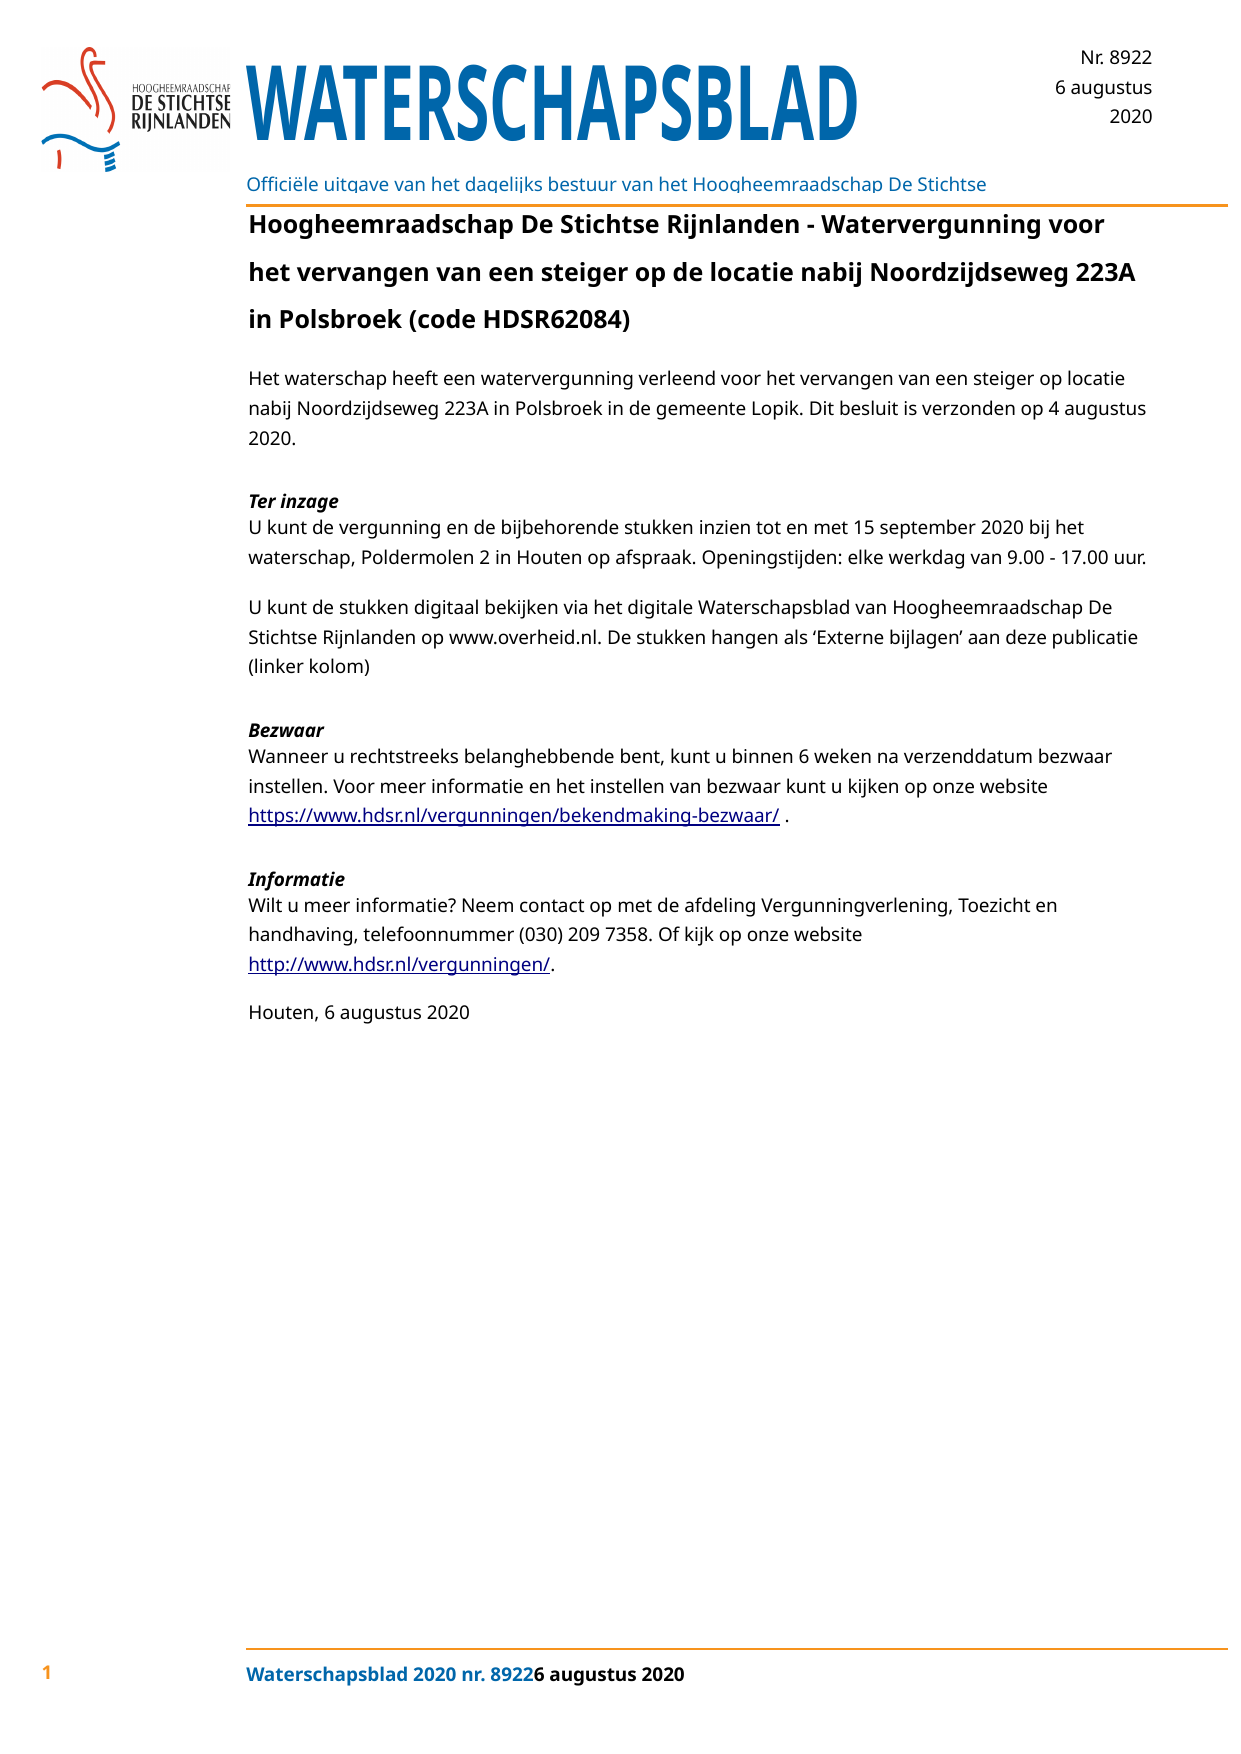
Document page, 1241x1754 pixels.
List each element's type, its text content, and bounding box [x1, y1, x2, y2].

text Houten, 6 augustus 2020 [248, 999, 1152, 1025]
text Hoogheemraadschap De Stichtse Rijnlanden - Watervergunning voor het vervangen van een steiger op de locatie nabij Noordzijdseweg 223A in Polsbroek (code HDSR62084) [248, 207, 1152, 336]
text Ter inzage [248, 489, 1152, 514]
text Bezwaar [248, 717, 1152, 743]
picture [41, 47, 231, 172]
text Wanneer u rechtstreeks belanghebbende bent, kunt u binnen 6 weken na verzenddatum bezwaar instellen. Voor meer informatie en het instellen van bezwaar kunt u kijken op onze website https://www.hdsr.nl/vergunningen/bekendmaking-bezwaar/ . [248, 743, 1152, 828]
text U kunt de stukken digitaal bekijken via het digitale Waterschapsblad van Hoogheemraadschap De Stichtse Rijnlanden op www.overheid.nl. De stukken hangen als ‘Externe bijlagen’ aan deze publicatie (linker kolom) [248, 594, 1152, 679]
text Wilt u meer informatie? Neem contact op met de afdeling Vergunningverlening, Toezicht en handhaving, telefoonnummer (030) 209 7358. Of kijk op onze website http://www.hdsr.nl/vergunningen/. [248, 892, 1152, 977]
text U kunt de vergunning en de bijbehorende stukken inzien tot en met 15 september 2020 bij het waterschap, Poldermolen 2 in Houten op afspraak. Openingstijden: elke werkdag van 9.00 - 17.00 uur. [248, 514, 1152, 570]
text Informatie [248, 866, 1152, 892]
text Het waterschap heeft een watervergunning verleend voor het vervangen van een steiger op locatie nabij Noordzijdseweg 223A in Polsbroek in de gemeente Lopik. Dit besluit is verzonden op 4 augustus 2020. [248, 366, 1152, 450]
